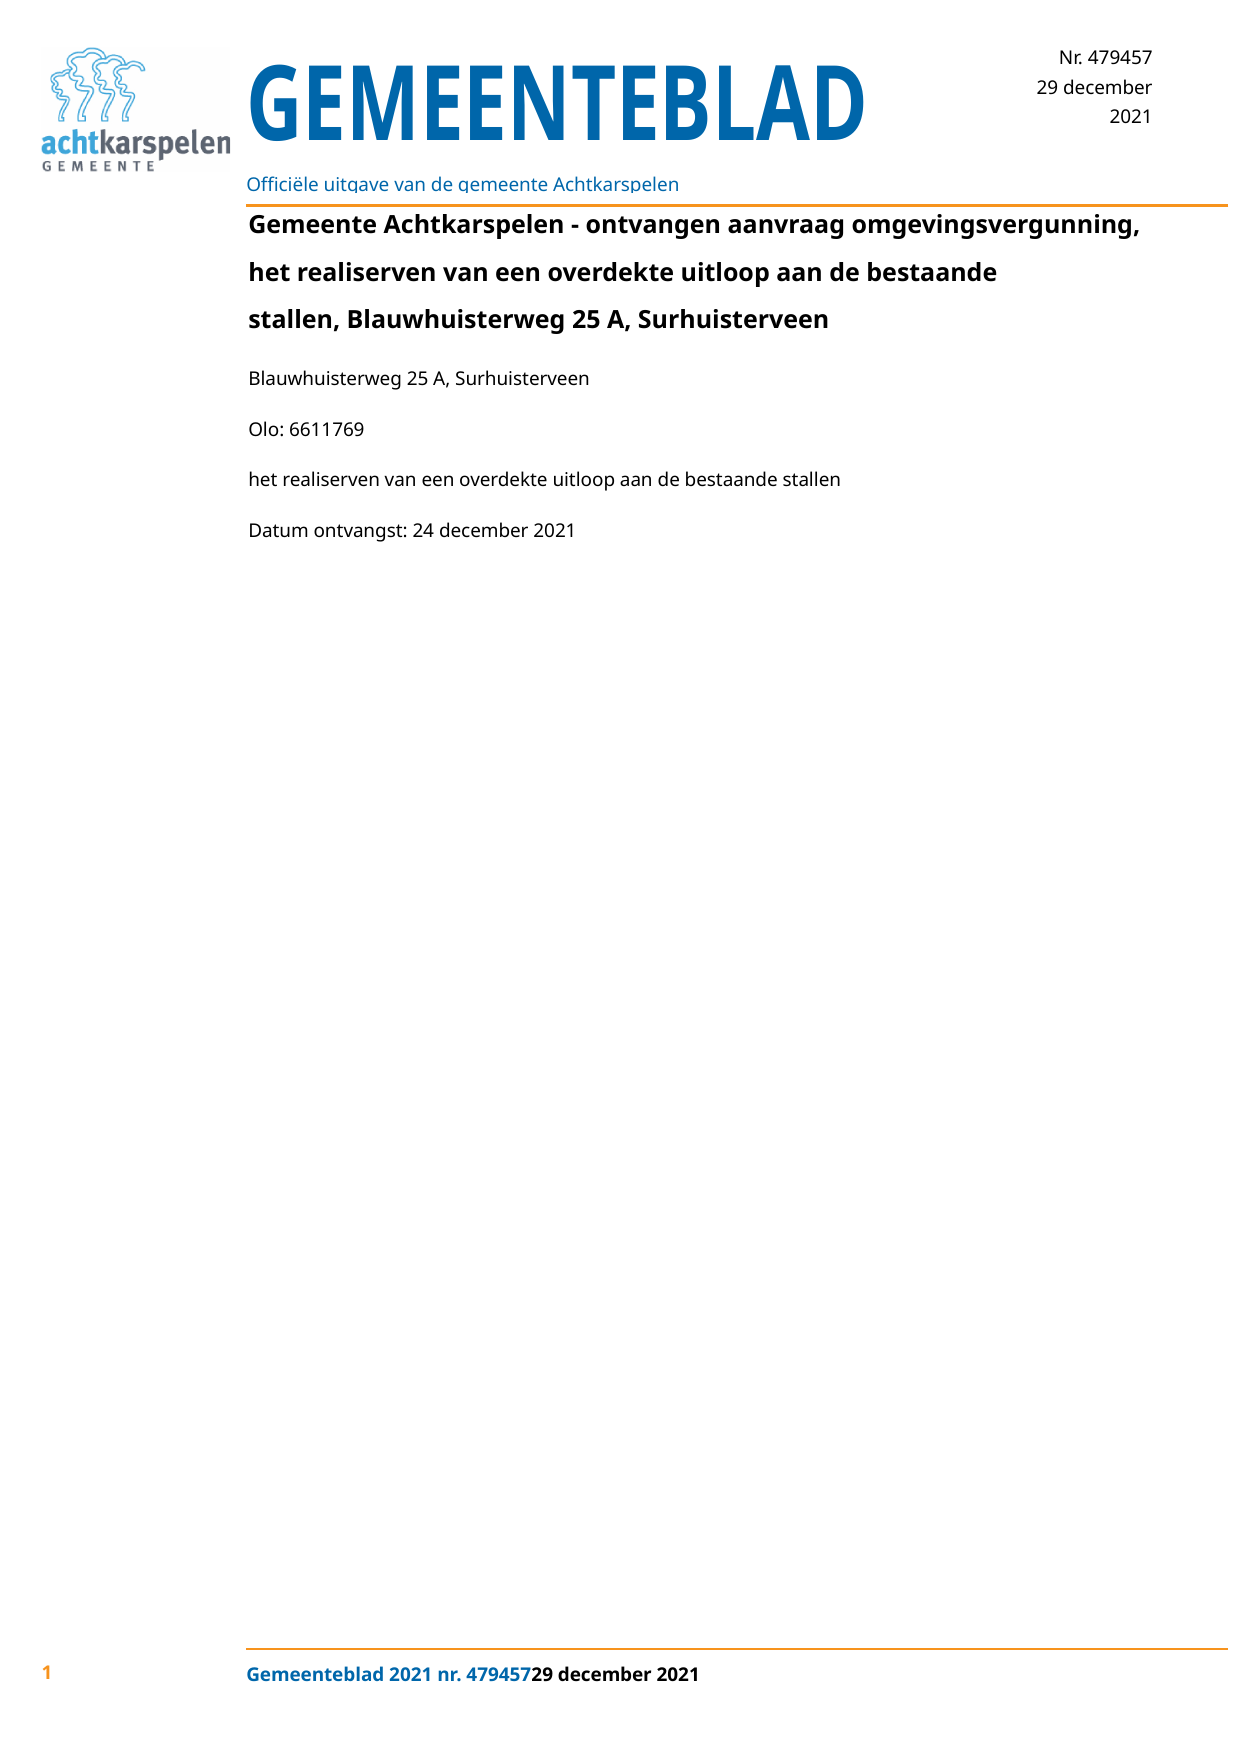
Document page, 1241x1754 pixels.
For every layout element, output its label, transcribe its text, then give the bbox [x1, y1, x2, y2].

text Olo: 6611769 [248, 416, 1152, 442]
text Blauwhuisterweg 25 A, Surhuisterveen [248, 366, 1152, 391]
text het realiserven van een overdekte uitloop aan de bestaande stallen [248, 466, 1152, 492]
text Datum ontvangst: 24 december 2021 [248, 517, 1152, 542]
text Gemeente Achtkarspelen - ontvangen aanvraag omgevingsvergunning, het realiserven van een overdekte uitloop aan de bestaande stallen, Blauwhuisterweg 25 A, Surhuisterveen [248, 207, 1152, 336]
picture [41, 47, 231, 172]
